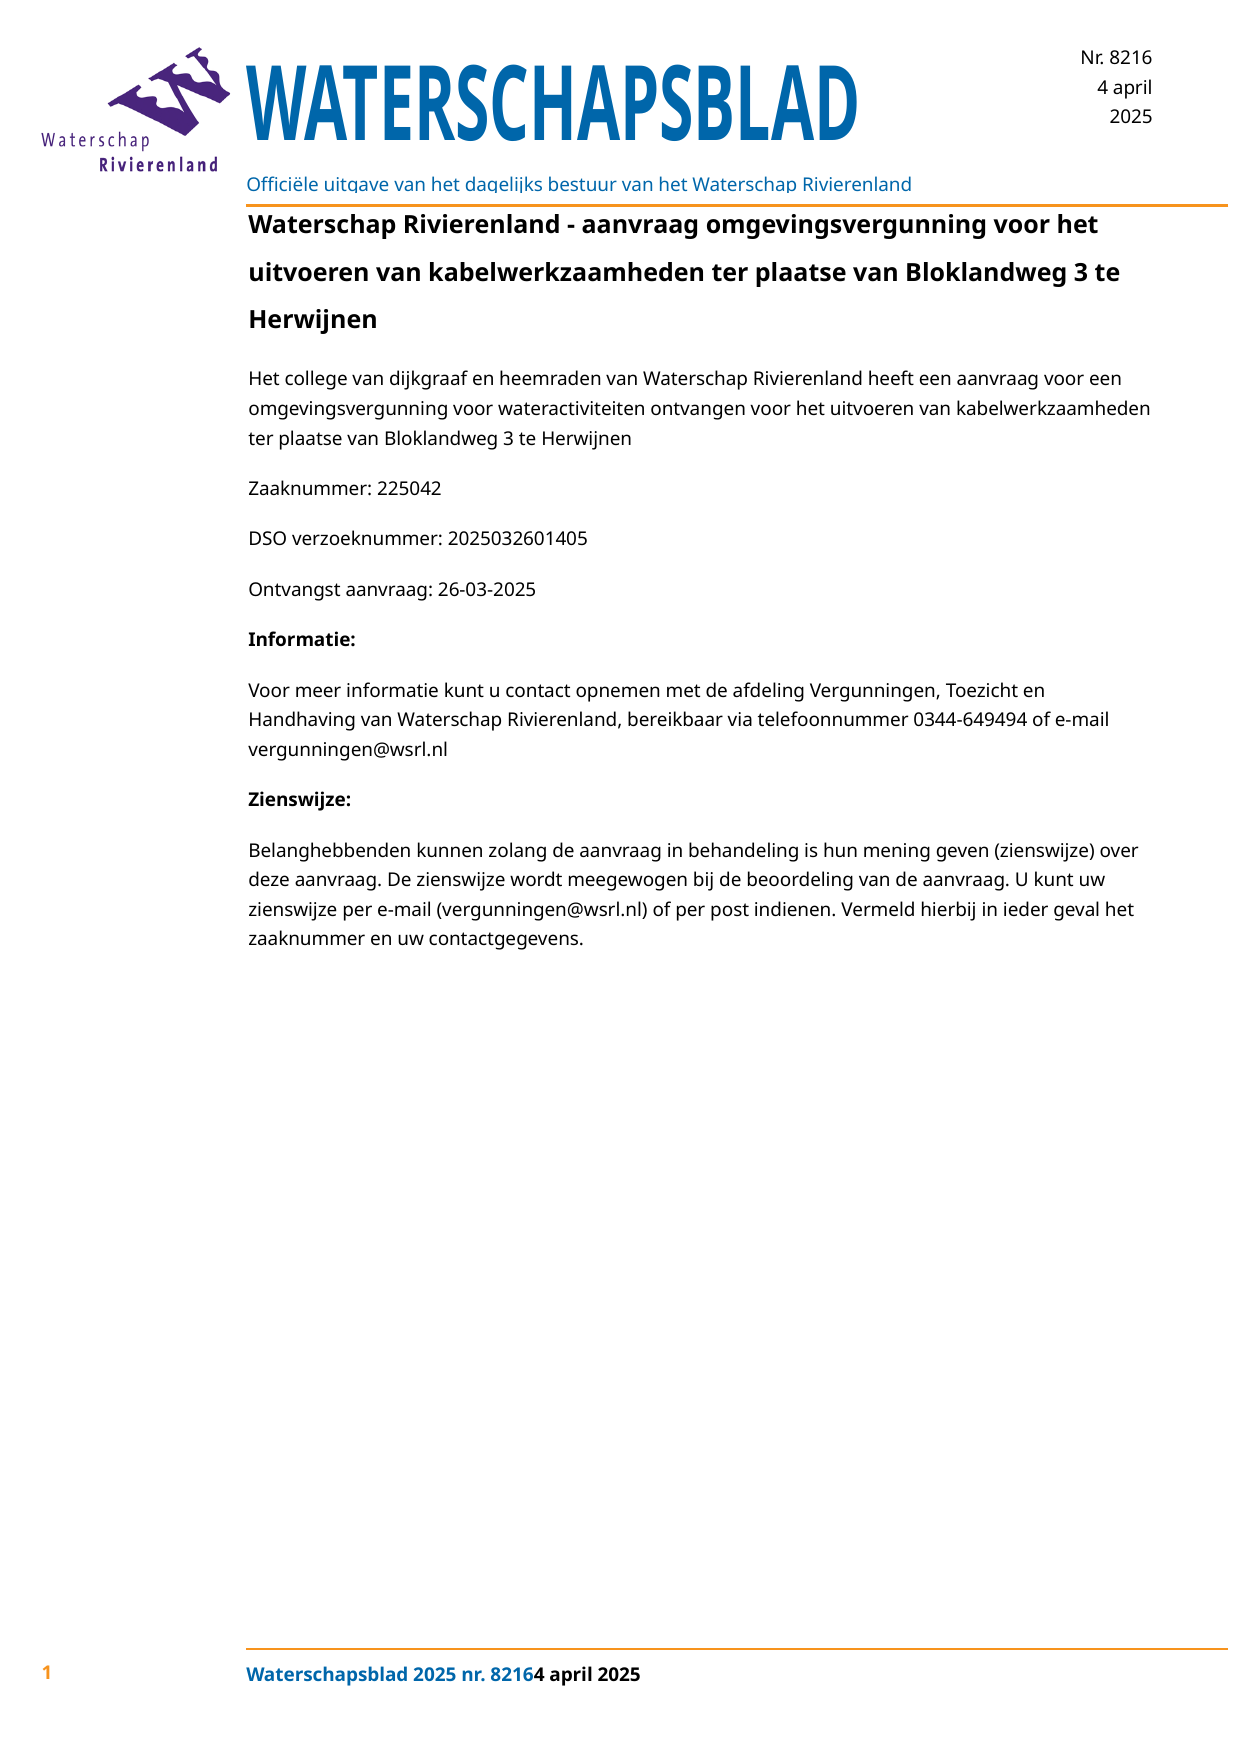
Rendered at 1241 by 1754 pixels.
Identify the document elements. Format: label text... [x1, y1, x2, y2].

text Zienswijze: [248, 786, 1152, 812]
text DSO verzoeknummer: 2025032601405 [248, 526, 1152, 551]
text Ontvangst aanvraag: 26-03-2025 [248, 576, 1152, 602]
text Zaaknummer: 225042 [248, 475, 1152, 501]
picture [41, 47, 231, 172]
text Voor meer informatie kunt u contact opnemen met de afdeling Vergunningen, Toezicht en Handhaving van Waterschap Rivierenland, bereikbaar via telefoonnummer 0344-649494 of e-mail vergunningen@wsrl.nl [248, 677, 1152, 762]
text Waterschap Rivierenland - aanvraag omgevingsvergunning voor het uitvoeren van kabelwerkzaamheden ter plaatse van Bloklandweg 3 te Herwijnen [248, 207, 1152, 336]
text Informatie: [248, 626, 1152, 652]
text Het college van dijkgraaf en heemraden van Waterschap Rivierenland heeft een aanvraag voor een omgevingsvergunning voor wateractiviteiten ontvangen voor het uitvoeren van kabelwerkzaamheden ter plaatse van Bloklandweg 3 te Herwijnen [248, 366, 1152, 450]
text Belanghebbenden kunnen zolang de aanvraag in behandeling is hun mening geven (zienswijze) over deze aanvraag. De zienswijze wordt meegewogen bij de beoordeling van de aanvraag. U kunt uw zienswijze per e-mail (vergunningen@wsrl.nl) of per post indienen. Vermeld hierbij in ieder geval het zaaknummer en uw contactgegevens. [248, 837, 1152, 951]
